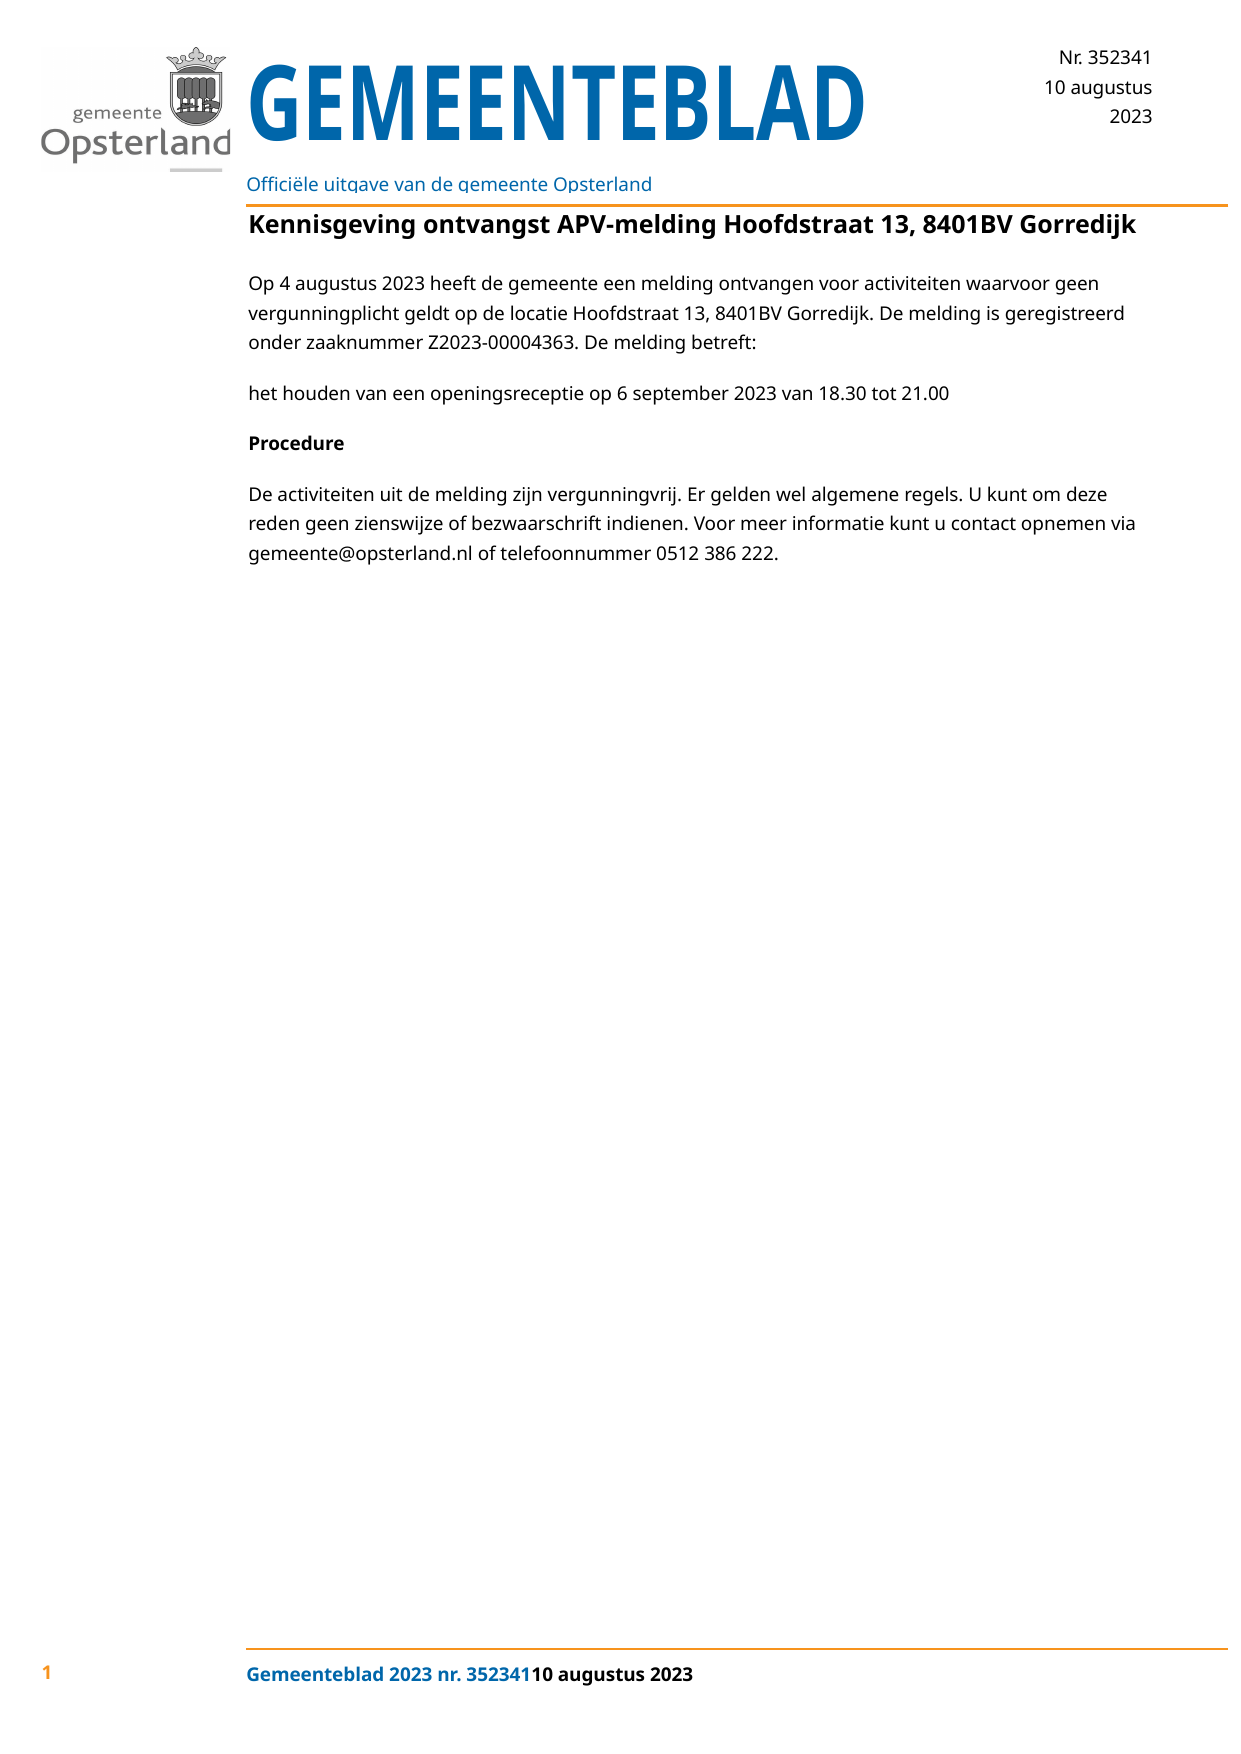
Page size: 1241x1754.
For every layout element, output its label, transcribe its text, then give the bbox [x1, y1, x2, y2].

text het houden van een openingsreceptie op 6 september 2023 van 18.30 tot 21.00 [248, 380, 1152, 406]
text Kennisgeving ontvangst APV-melding Hoofdstraat 13, 8401BV Gorredijk [248, 207, 1152, 241]
text Op 4 augustus 2023 heeft de gemeente een melding ontvangen voor activiteiten waarvoor geen vergunningplicht geldt op de locatie Hoofdstraat 13, 8401BV Gorredijk. De melding is geregistreerd onder zaaknummer Z2023-00004363. De melding betreft: [248, 270, 1152, 355]
text Procedure [248, 430, 1152, 456]
text De activiteiten uit de melding zijn vergunningvrij. Er gelden wel algemene regels. U kunt om deze reden geen zienswijze of bezwaarschrift indienen. Voor meer informatie kunt u contact opnemen via gemeente@opsterland.nl of telefoonnummer 0512 386 222. [248, 481, 1152, 566]
picture [41, 47, 231, 172]
